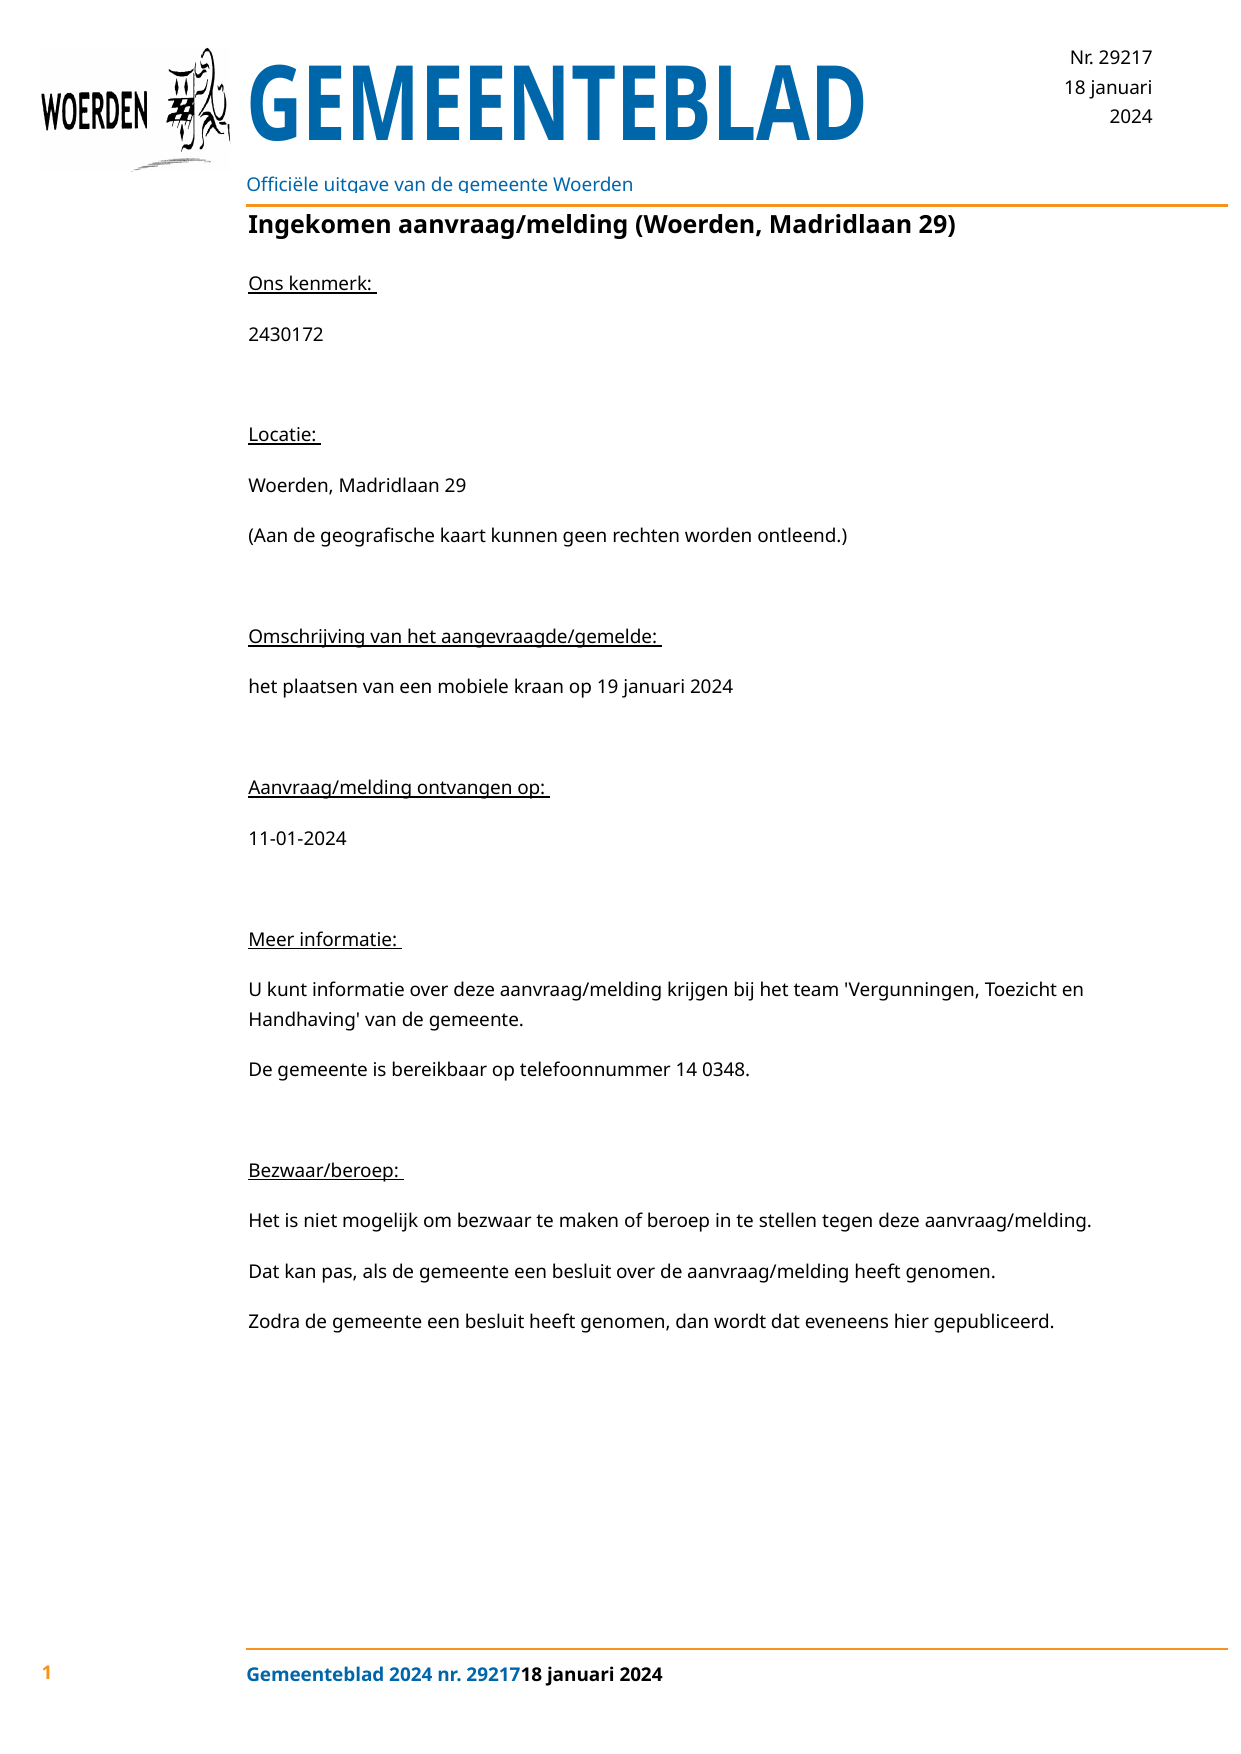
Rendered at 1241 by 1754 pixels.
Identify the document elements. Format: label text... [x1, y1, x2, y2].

text het plaatsen van een mobiele kraan op 19 januari 2024 [248, 674, 1152, 699]
text Aanvraag/melding ontvangen op: [248, 774, 1152, 800]
text 11-01-2024 [248, 825, 1152, 851]
text Meer informatie: [248, 926, 1152, 951]
picture [41, 47, 231, 172]
text Woerden, Madridlaan 29 [248, 472, 1152, 498]
text Het is niet mogelijk om bezwaar te maken of beroep in te stellen tegen deze aanvraag/melding. [248, 1207, 1152, 1233]
text U kunt informatie over deze aanvraag/melding krijgen bij het team 'Vergunningen, Toezicht en Handhaving' van de gemeente. [248, 976, 1152, 1031]
text Bezwaar/beroep: [248, 1157, 1152, 1183]
text Dat kan pas, als de gemeente een besluit over de aanvraag/melding heeft genomen. [248, 1258, 1152, 1283]
text Ons kenmerk: [248, 270, 1152, 296]
text Locatie: [248, 422, 1152, 447]
text 2430172 [248, 321, 1152, 346]
text Ingekomen aanvraag/melding (Woerden, Madridlaan 29) [248, 207, 1152, 241]
text Omschrijving van het aangevraagde/gemelde: [248, 623, 1152, 649]
text (Aan de geografische kaart kunnen geen rechten worden ontleend.) [248, 522, 1152, 548]
text De gemeente is bereikbaar op telefoonnummer 14 0348. [248, 1056, 1152, 1082]
text Zodra de gemeente een besluit heeft genomen, dan wordt dat eveneens hier gepubliceerd. [248, 1308, 1152, 1334]
